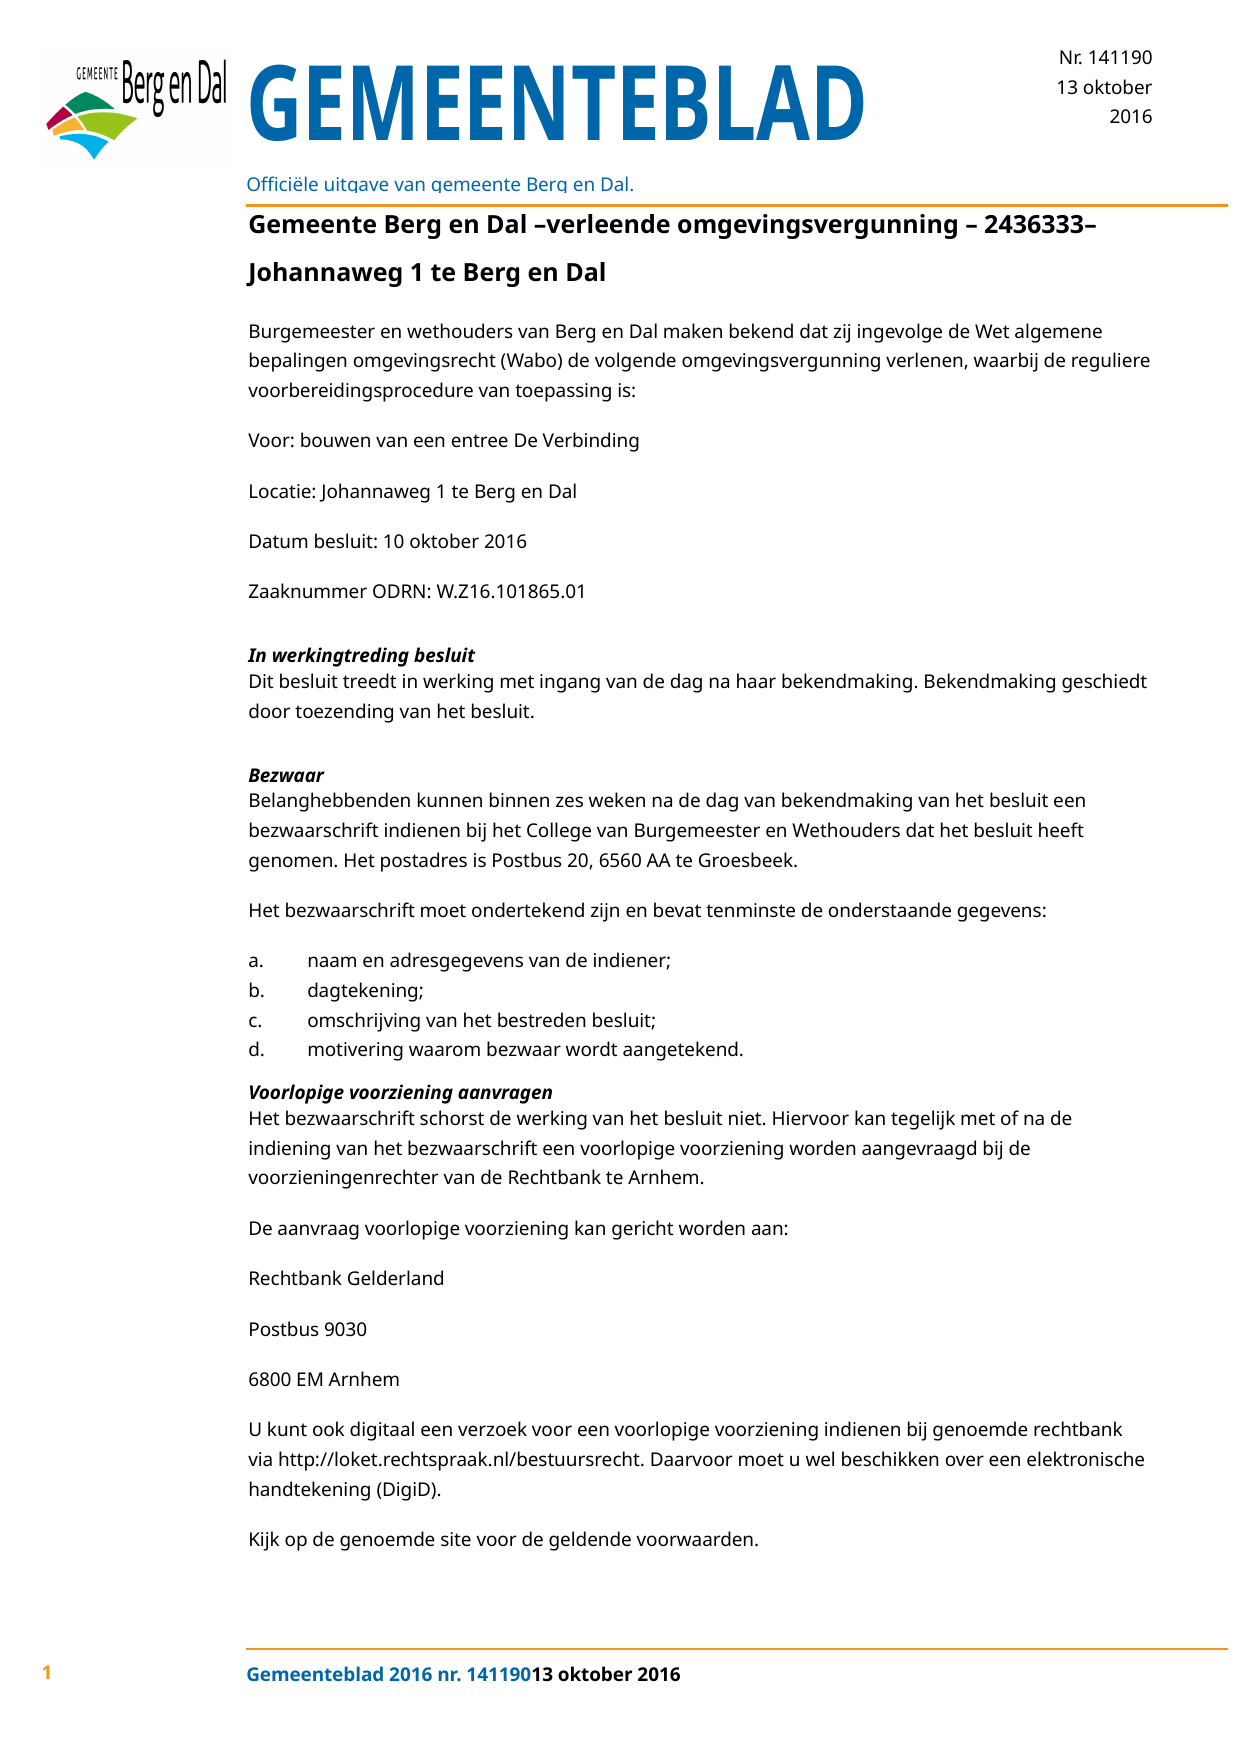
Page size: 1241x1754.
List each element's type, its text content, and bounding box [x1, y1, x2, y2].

list dagtekening; [248, 977, 1152, 1003]
text Locatie: Johannaweg 1 te Berg en Dal [248, 478, 1152, 504]
text U kunt ook digitaal een verzoek voor een voorlopige voorziening indienen bij genoemde rechtbank via http://loket.rechtspraak.nl/bestuursrecht. Daarvoor moet u wel beschikken over een elektronische handtekening (DigiD). [248, 1417, 1152, 1501]
text Zaaknummer ODRN: W.Z16.101865.01 [248, 579, 1152, 604]
list naam en adresgegevens van de indiener; [248, 948, 1152, 973]
text Gemeente Berg en Dal –verleende omgevingsvergunning – 2436333– Johannaweg 1 te Berg en Dal [248, 207, 1152, 288]
text Het bezwaarschrift moet ondertekend zijn en bevat tenminste de onderstaande gegevens: [248, 897, 1152, 923]
text 6800 EM Arnhem [248, 1366, 1152, 1392]
text Het bezwaarschrift schorst de werking van het besluit niet. Hiervoor kan tegelijk met of na de indiening van het bezwaarschrift een voorlopige voorziening worden aangevraagd bij de voorzieningenrechter van de Rechtbank te Arnhem. [248, 1105, 1152, 1190]
text Postbus 9030 [248, 1316, 1152, 1341]
text Rechtbank Gelderland [248, 1265, 1152, 1291]
text Burgemeester en wethouders van Berg en Dal maken bekend dat zij ingevolge de Wet algemene bepalingen omgevingsrecht (Wabo) de volgende omgevingsvergunning verlenen, waarbij de reguliere voorbereidingsprocedure van toepassing is: [248, 318, 1152, 403]
text Datum besluit: 10 oktober 2016 [248, 528, 1152, 554]
text In werkingtreding besluit [248, 643, 1152, 668]
text Kijk op de genoemde site voor de geldende voorwaarden. [248, 1526, 1152, 1552]
text Belanghebbenden kunnen binnen zes weken na de dag van bekendmaking van het besluit een bezwaarschrift indienen bij het College van Burgemeester en Wethouders dat het besluit heeft genomen. Het postadres is Postbus 20, 6560 AA te Groesbeek. [248, 788, 1152, 873]
text Voor: bouwen van een entree De Verbinding [248, 427, 1152, 453]
picture [41, 47, 231, 172]
text Voorlopige voorziening aanvragen [248, 1079, 1152, 1105]
text De aanvraag voorlopige voorziening kan gericht worden aan: [248, 1215, 1152, 1241]
list omschrijving van het bestreden besluit; [248, 1007, 1152, 1033]
text Bezwaar [248, 762, 1152, 788]
text Dit besluit treedt in werking met ingang van de dag na haar bekendmaking. Bekendmaking geschiedt door toezending van het besluit. [248, 668, 1152, 724]
list motivering waarom bezwaar wordt aangetekend. [248, 1036, 1152, 1062]
